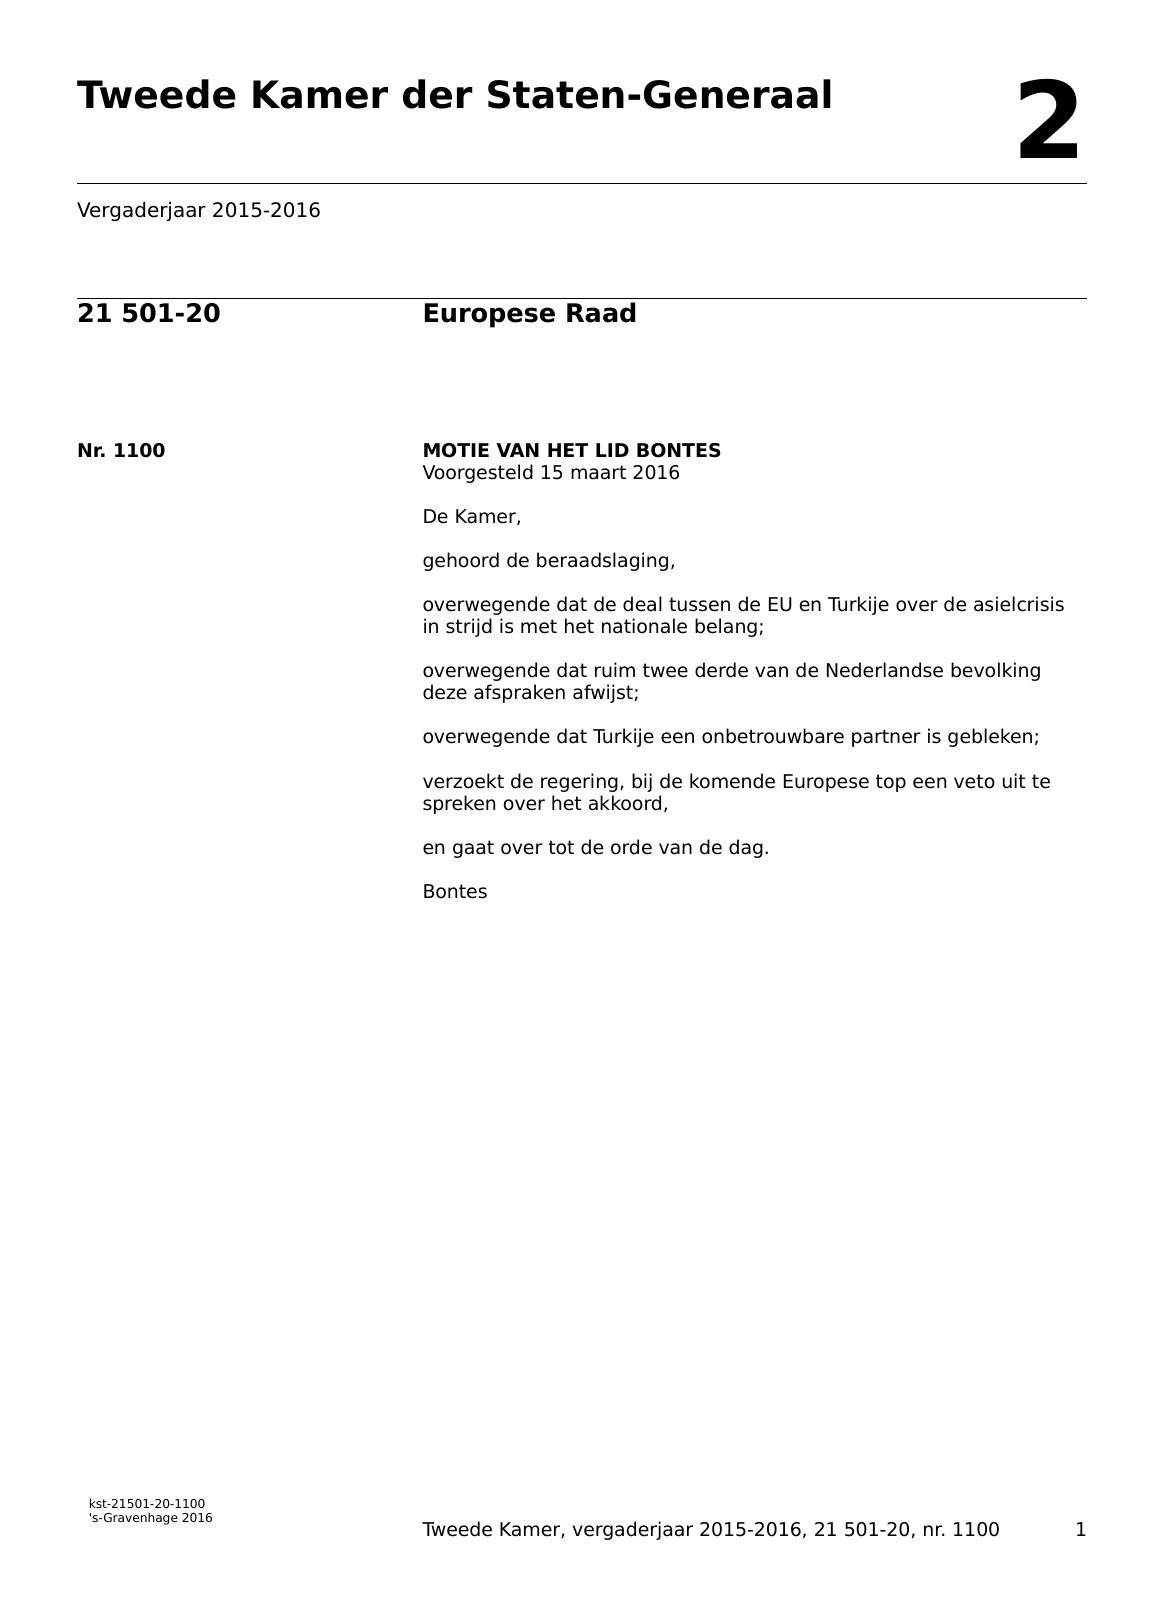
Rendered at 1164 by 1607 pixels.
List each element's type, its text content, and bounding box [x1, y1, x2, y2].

text gehoord de beraadslaging, [422, 550, 1087, 572]
text overwegende dat de deal tussen de EU en Turkije over de asielcrisis in strijd is met het nationale belang; [422, 594, 1087, 638]
text overwegende dat ruim twee derde van de Nederlandse bevolking deze afspraken afwijst; [422, 660, 1087, 704]
text overwegende dat Turkije een onbetrouwbare partner is gebleken; [422, 726, 1087, 748]
table_header Tweede Kamer der Staten-Generaal [77, 59, 886, 183]
text Voorgesteld 15 maart 2016 [422, 462, 1087, 484]
subtitle 21 501-20 Europese Raad [77, 299, 1087, 329]
text en gaat over tot de orde van de dag. [422, 837, 1087, 859]
subtitle Nr. 1100 MOTIE VAN HET LID BONTES [77, 440, 1087, 462]
text verzoekt de regering, bij de komende Europese top een veto uit te spreken over het akkoord, [422, 771, 1087, 814]
text De Kamer, [422, 506, 1087, 528]
table_cell Vergaderjaar 2015-2016 [77, 184, 1087, 298]
table_header 2 [886, 59, 1087, 183]
text Bontes [422, 881, 1087, 903]
text 's-Gravenhage 2016 [88, 1511, 323, 1525]
text kst-21501-20-1100 [88, 1497, 323, 1511]
